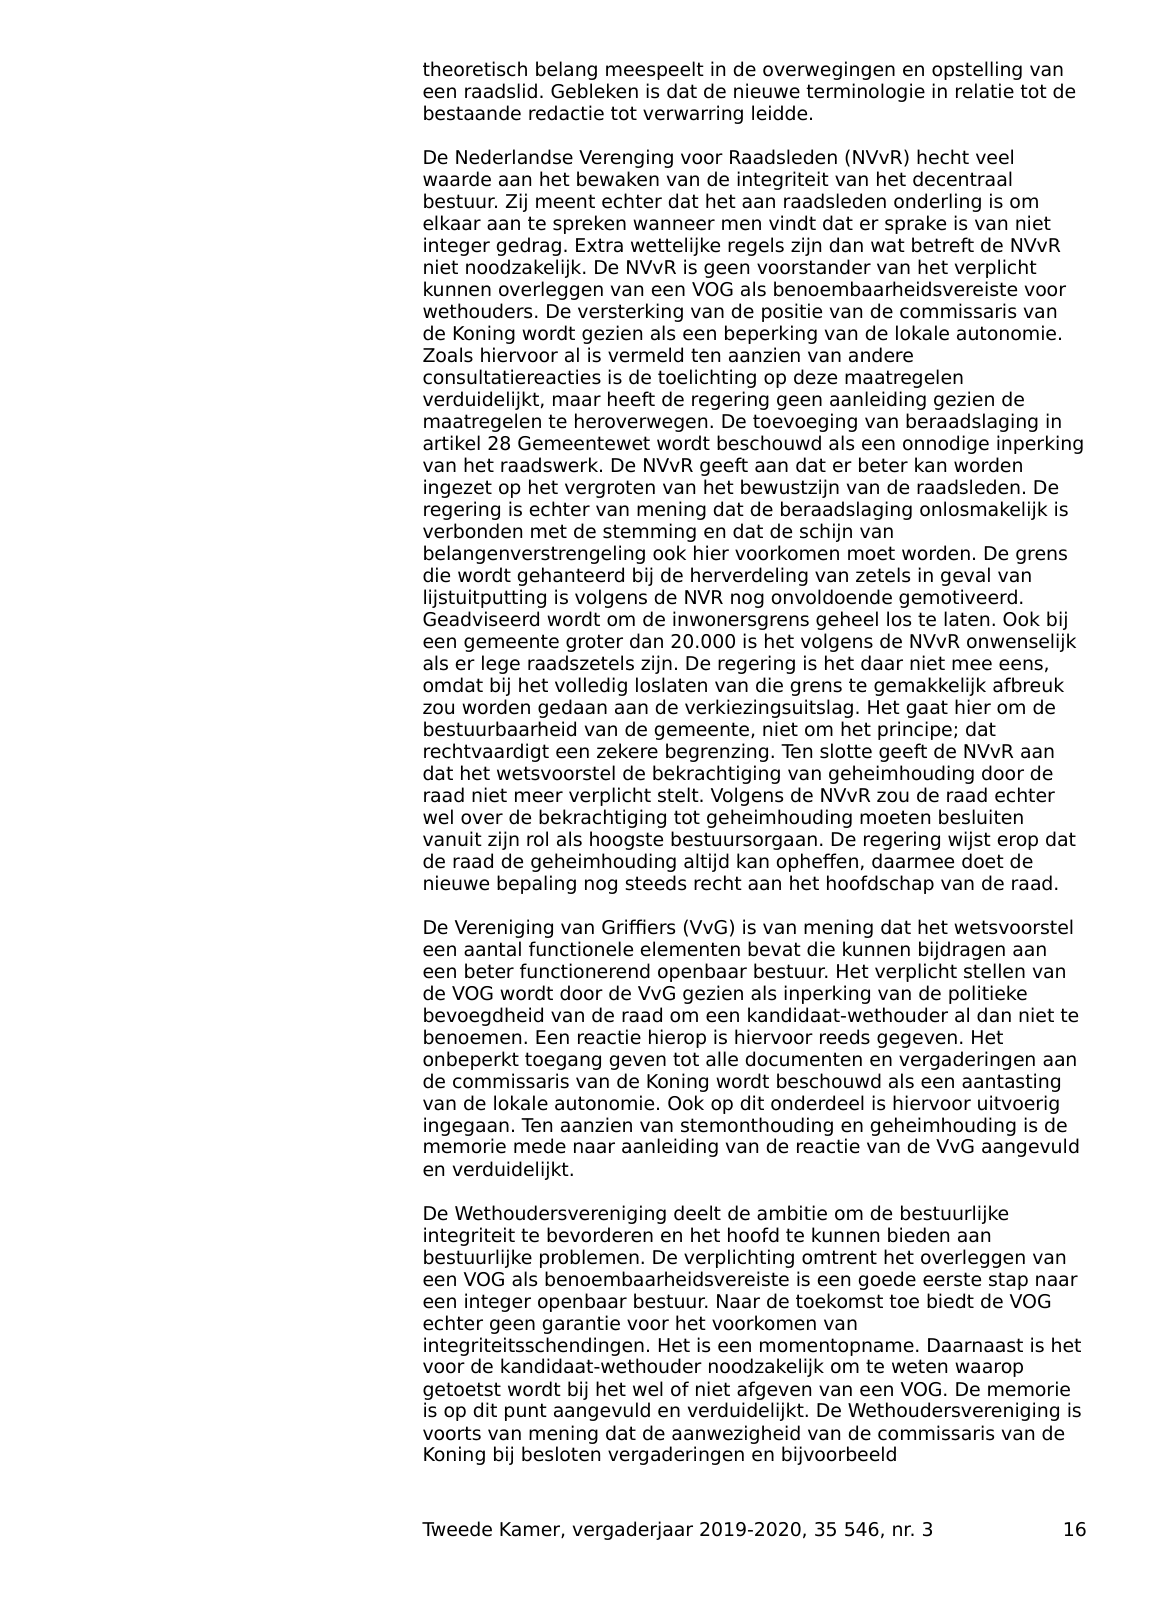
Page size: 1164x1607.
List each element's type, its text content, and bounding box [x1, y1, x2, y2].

text De Nederlandse Verenging voor Raadsleden (NVvR) hecht veel waarde aan het bewaken van de integriteit van het decentraal bestuur. Zij meent echter dat het aan raadsleden onderling is om elkaar aan te spreken wanneer men vindt dat er sprake is van niet integer gedrag. Extra wettelijke regels zijn dan wat betreft de NVvR niet noodzakelijk. De NVvR is geen voorstander van het verplicht kunnen overleggen van een VOG als benoembaarheidsvereiste voor wethouders. De versterking van de positie van de commissaris van de Koning wordt gezien als een beperking van de lokale autonomie. Zoals hiervoor al is vermeld ten aanzien van andere consultatiereacties is de toelichting op deze maatregelen verduidelijkt, maar heeft de regering geen aanleiding gezien de maatregelen te heroverwegen. De toevoeging van beraadslaging in artikel 28 Gemeentewet wordt beschouwd als een onnodige inperking van het raadswerk. De NVvR geeft aan dat er beter kan worden ingezet op het vergroten van het bewustzijn van de raadsleden. De regering is echter van mening dat de beraadslaging onlosmakelijk is verbonden met de stemming en dat de schijn van belangenverstrengeling ook hier voorkomen moet worden. De grens die wordt gehanteerd bij de herverdeling van zetels in geval van lijstuitputting is volgens de NVR nog onvoldoende gemotiveerd. Geadviseerd wordt om de inwonersgrens geheel los te laten. Ook bij een gemeente groter dan 20.000 is het volgens de NVvR onwenselijk als er lege raadszetels zijn. De regering is het daar niet mee eens, omdat bij het volledig loslaten van die grens te gemakkelijk afbreuk zou worden gedaan aan de verkiezingsuitslag. Het gaat hier om de bestuurbaarheid van de gemeente, niet om het principe; dat rechtvaardigt een zekere begrenzing. Ten slotte geeft de NVvR aan dat het wetsvoorstel de bekrachtiging van geheimhouding door de raad niet meer verplicht stelt. Volgens de NVvR zou de raad echter wel over de bekrachtiging tot geheimhouding moeten besluiten vanuit zijn rol als hoogste bestuursorgaan. De regering wijst erop dat de raad de geheimhouding altijd kan opheffen, daarmee doet de nieuwe bepaling nog steeds recht aan het hoofdschap van de raad. [422, 147, 1087, 894]
text De Wethoudersvereniging deelt de ambitie om de bestuurlijke integriteit te bevorderen en het hoofd te kunnen bieden aan bestuurlijke problemen. De verplichting omtrent het overleggen van een VOG als benoembaarheidsvereiste is een goede eerste stap naar een integer openbaar bestuur. Naar de toekomst toe biedt de VOG echter geen garantie voor het voorkomen van integriteitsschendingen. Het is een momentopname. Daarnaast is het voor de kandidaat-wethouder noodzakelijk om te weten waarop getoetst wordt bij het wel of niet afgeven van een VOG. De memorie is op dit punt aangevuld en verduidelijkt. De Wethoudersvereniging is voorts van mening dat de aanwezigheid van de commissaris van de Koning bij besloten vergaderingen en bijvoorbeeld [422, 1203, 1087, 1466]
text theoretisch belang meespeelt in de overwegingen en opstelling van een raadslid. Gebleken is dat de nieuwe terminologie in relatie tot de bestaande redactie tot verwarring leidde. [422, 59, 1087, 125]
text De Vereniging van Griffiers (VvG) is van mening dat het wetsvoorstel een aantal functionele elementen bevat die kunnen bijdragen aan een beter functionerend openbaar bestuur. Het verplicht stellen van de VOG wordt door de VvG gezien als inperking van de politieke bevoegdheid van de raad om een kandidaat-wethouder al dan niet te benoemen. Een reactie hierop is hiervoor reeds gegeven. Het onbeperkt toegang geven tot alle documenten en vergaderingen aan de commissaris van de Koning wordt beschouwd als een aantasting van de lokale autonomie. Ook op dit onderdeel is hiervoor uitvoerig ingegaan. Ten aanzien van stemonthouding en geheimhouding is de memorie mede naar aanleiding van de reactie van de VvG aangevuld en verduidelijkt. [422, 917, 1087, 1180]
